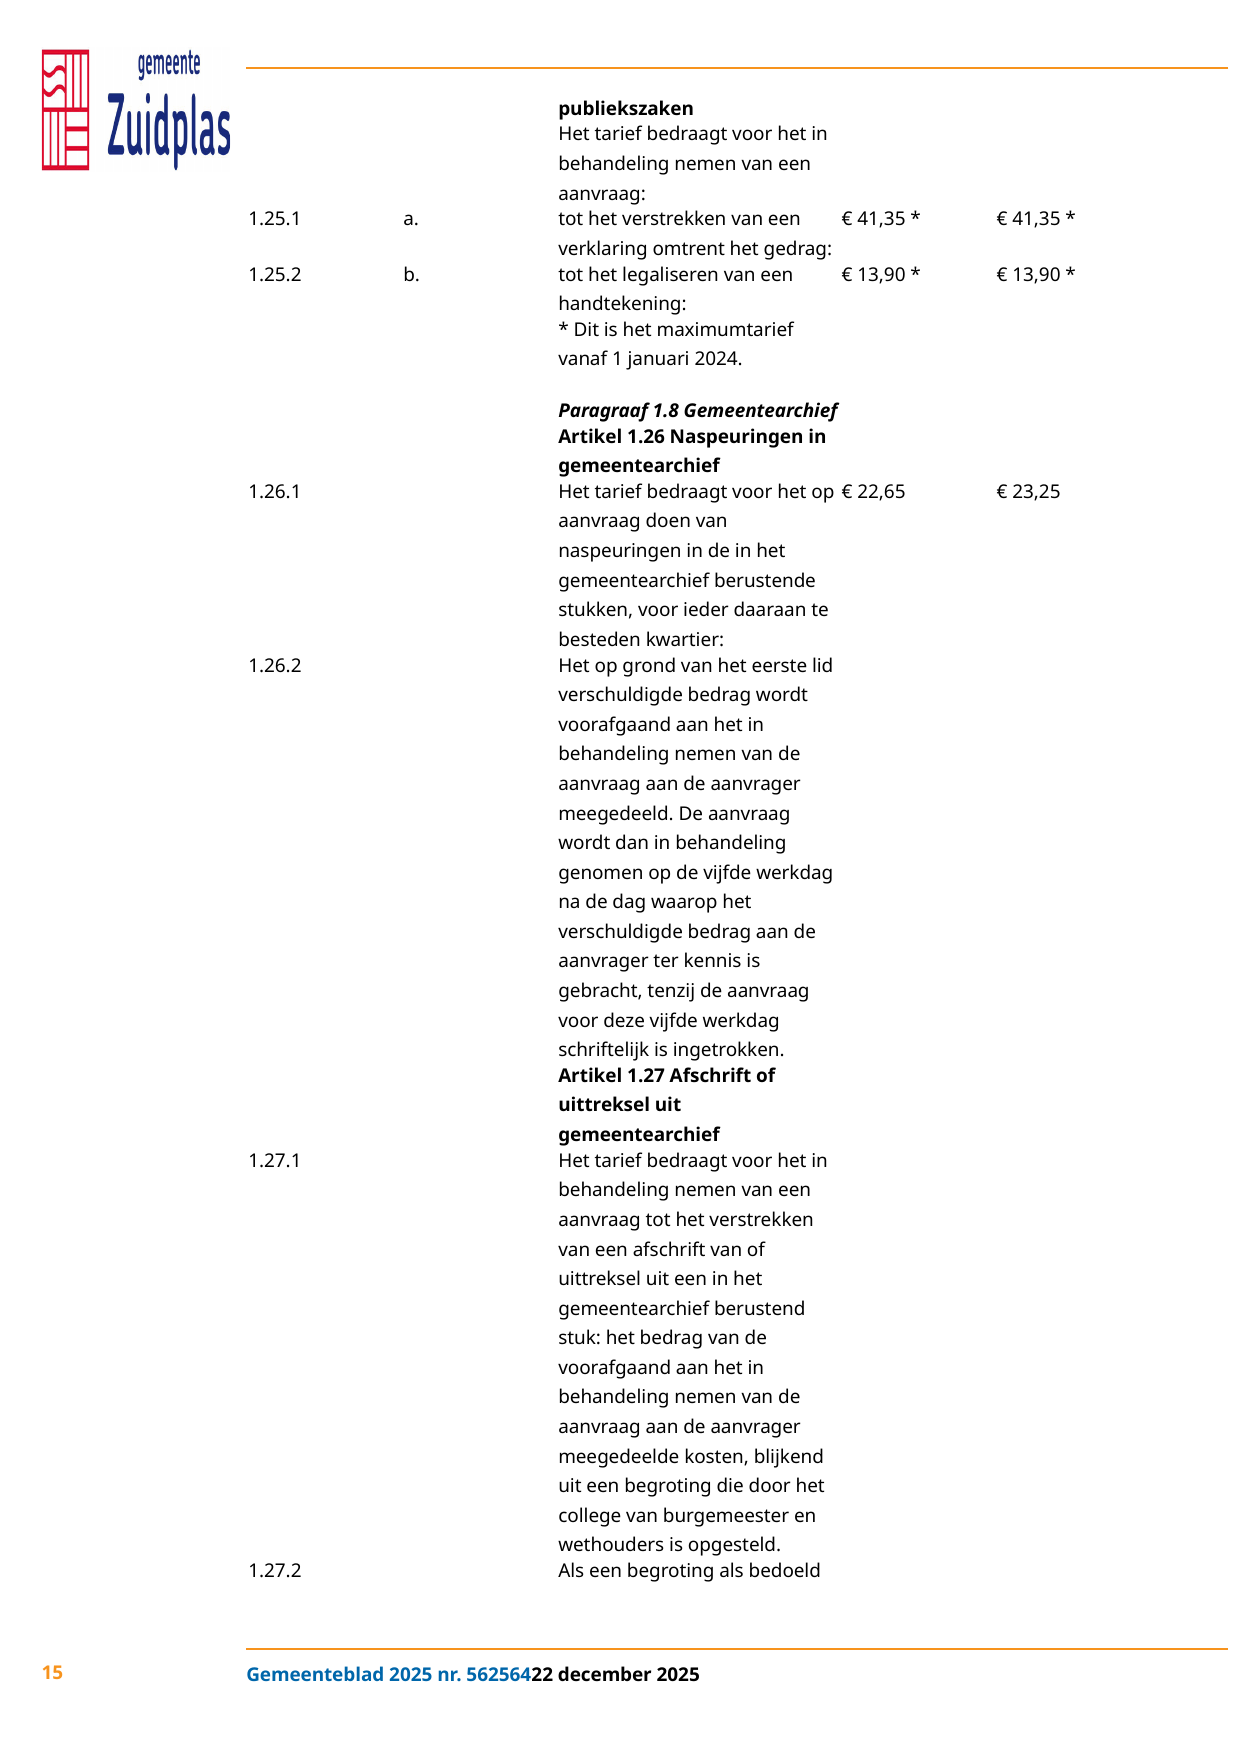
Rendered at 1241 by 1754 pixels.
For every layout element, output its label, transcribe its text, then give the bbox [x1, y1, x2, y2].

table_cell [403, 1557, 558, 1583]
table_cell [403, 397, 558, 423]
table_cell Artikel 1.27 Afschrift of uittreksel uit gemeentearchief [558, 1062, 841, 1147]
table_cell [996, 1147, 1152, 1557]
table_cell Artikel 1.26 Naspeuringen in gemeentearchief [558, 423, 841, 478]
table_cell Het tarief bedraagt voor het in behandeling nemen van een aanvraag: [558, 121, 841, 205]
table_cell [248, 316, 403, 371]
table_cell 1.26.1 [248, 478, 403, 652]
table_cell [403, 423, 558, 478]
table_cell Als een begroting als bedoeld [558, 1557, 841, 1583]
table_cell [841, 397, 996, 423]
table_cell [248, 397, 403, 423]
table_cell [248, 423, 403, 478]
table_cell publiekszaken [558, 95, 841, 121]
table_cell [841, 1062, 996, 1147]
table_cell 1.25.2 [248, 261, 403, 316]
table_cell € 13,90 * [841, 261, 996, 316]
table_cell € 41,35 * [841, 205, 996, 261]
table_cell [403, 1147, 558, 1557]
table_cell [403, 652, 558, 1062]
picture [41, 47, 231, 172]
table_cell [248, 371, 403, 397]
table_cell [996, 1557, 1152, 1583]
table_cell [403, 478, 558, 652]
table_cell [996, 95, 1152, 121]
table_cell [996, 371, 1152, 397]
table_cell [403, 371, 558, 397]
table_cell [403, 316, 558, 371]
table_cell [996, 397, 1152, 423]
table_cell [996, 316, 1152, 371]
table_cell a. [403, 205, 558, 261]
table_cell [996, 423, 1152, 478]
table_cell [996, 1062, 1152, 1147]
table_cell * Dit is het maximumtarief vanaf 1 januari 2024. [558, 316, 841, 371]
table_cell [841, 652, 996, 1062]
table_cell € 13,90 * [996, 261, 1152, 316]
table_cell [841, 95, 996, 121]
table_cell tot het verstrekken van een verklaring omtrent het gedrag: [558, 205, 841, 261]
table_cell [558, 371, 841, 397]
table_cell Het tarief bedraagt voor het op aanvraag doen van naspeuringen in de in het gemeentearchief berustende stukken, voor ieder daaraan te besteden kwartier: [558, 478, 841, 652]
table_cell € 41,35 * [996, 205, 1152, 261]
table_cell [841, 1557, 996, 1583]
table_cell [403, 95, 558, 121]
table_cell 1.26.2 [248, 652, 403, 1062]
table_cell [248, 121, 403, 205]
table_cell b. [403, 261, 558, 316]
table_cell [996, 121, 1152, 205]
table_cell Het op grond van het eerste lid verschuldigde bedrag wordt voorafgaand aan het in behandeling nemen van de aanvraag aan de aanvrager meegedeeld. De aanvraag wordt dan in behandeling genomen op de vijfde werkdag na de dag waarop het verschuldigde bedrag aan de aanvrager ter kennis is gebracht, tenzij de aanvraag voor deze vijfde werkdag schriftelijk is ingetrokken. [558, 652, 841, 1062]
table_cell [841, 423, 996, 478]
table_cell 1.25.1 [248, 205, 403, 261]
table_cell Het tarief bedraagt voor het in behandeling nemen van een aanvraag tot het verstrekken van een afschrift van of uittreksel uit een in het gemeentearchief berustend stuk: het bedrag van de voorafgaand aan het in behandeling nemen van de aanvraag aan de aanvrager meegedeelde kosten, blijkend uit een begroting die door het college van burgemeester en wethouders is opgesteld. [558, 1147, 841, 1557]
table_cell Paragraaf 1.8 Gemeentearchief [558, 397, 841, 423]
table_cell [248, 95, 403, 121]
table_cell [248, 1062, 403, 1147]
table_cell tot het legaliseren van een handtekening: [558, 261, 841, 316]
table_cell [841, 1147, 996, 1557]
table_cell [841, 121, 996, 205]
table_cell 1.27.1 [248, 1147, 403, 1557]
table_cell € 22,65 [841, 478, 996, 652]
table_cell [841, 316, 996, 371]
table_cell [403, 1062, 558, 1147]
table_cell 1.27.2 [248, 1557, 403, 1583]
table_cell [403, 121, 558, 205]
table_cell € 23,25 [996, 478, 1152, 652]
table_cell [996, 652, 1152, 1062]
table_cell [841, 371, 996, 397]
